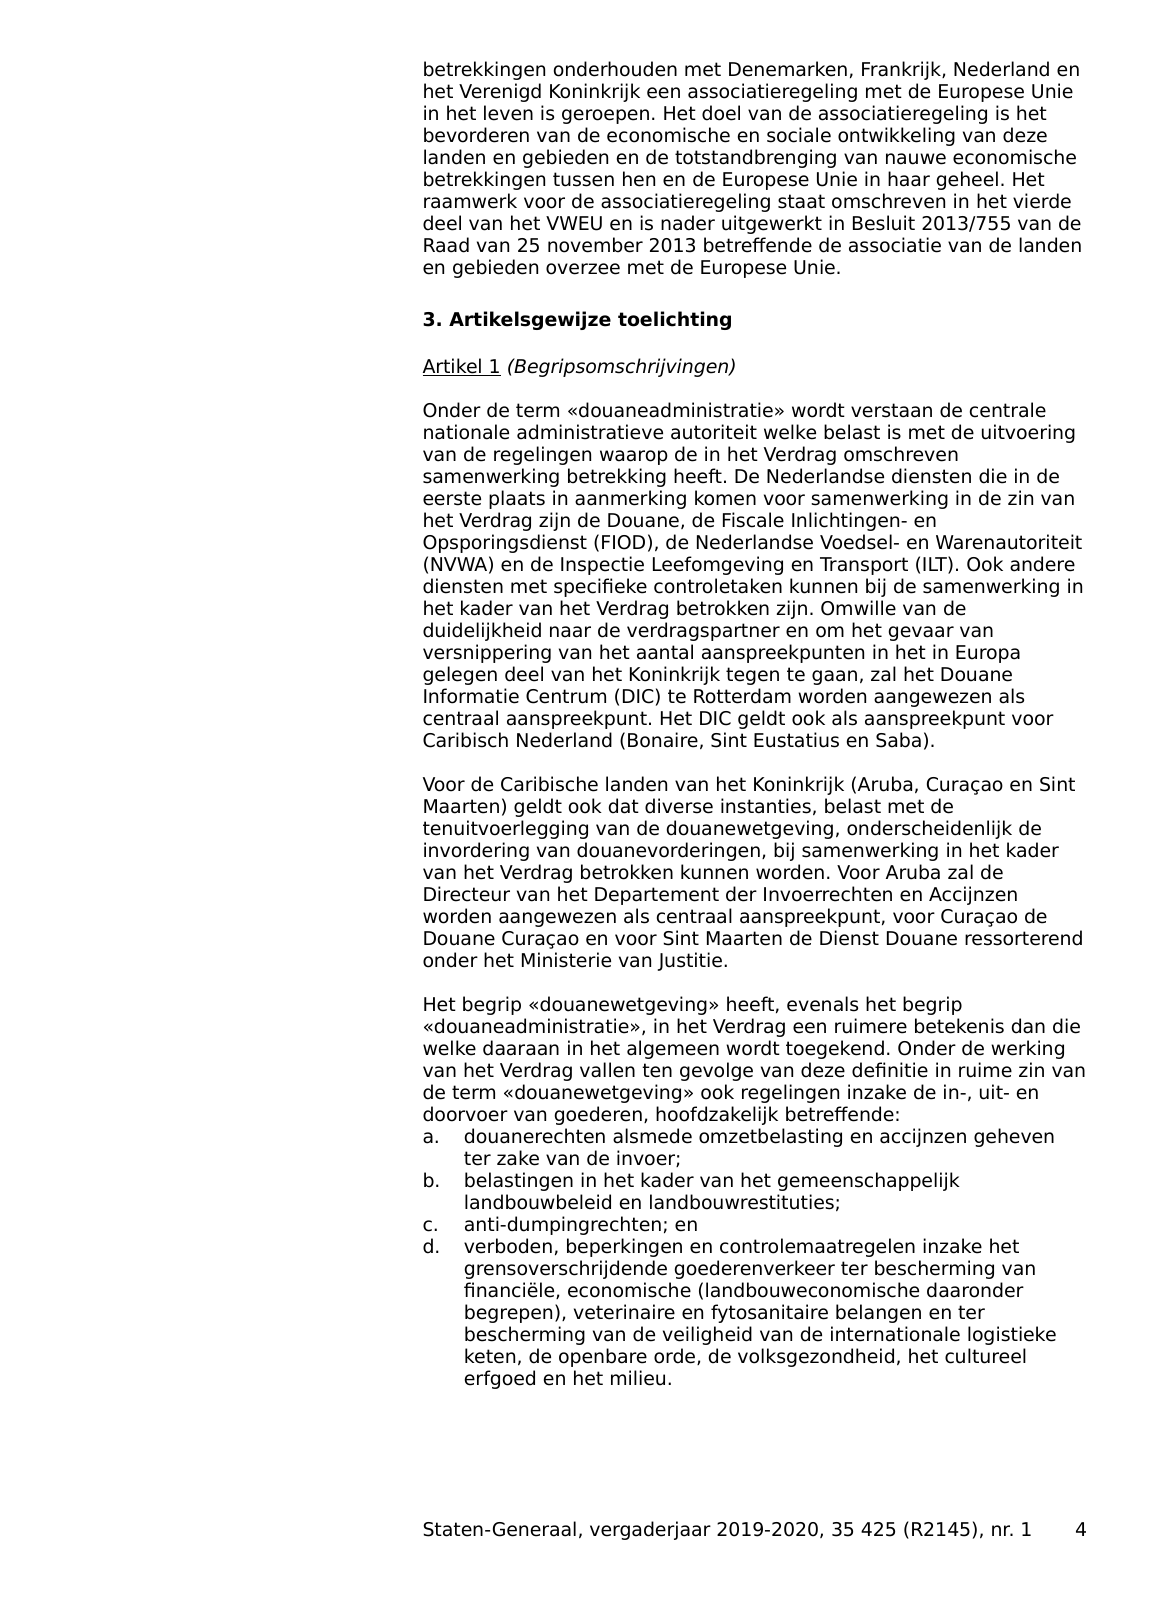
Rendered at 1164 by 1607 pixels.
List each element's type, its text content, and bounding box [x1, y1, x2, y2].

text d. verboden, beperkingen en controlemaatregelen inzake het grensoverschrijdende goederenverkeer ter bescherming van financiële, economische (landbouweconomische daaronder begrepen), veterinaire en fytosanitaire belangen en ter bescherming van de veiligheid van de internationale logistieke keten, de openbare orde, de volksgezondheid, het cultureel erfgoed en het milieu. [422, 1236, 1087, 1389]
subtitle 3. Artikelsgewijze toelichting [422, 309, 1087, 331]
text a. douanerechten alsmede omzetbelasting en accijnzen geheven ter zake van de invoer; [422, 1126, 1087, 1170]
text Voor de Caribische landen van het Koninkrijk (Aruba, Curaçao en Sint Maarten) geldt ook dat diverse instanties, belast met de tenuitvoerlegging van de douanewetgeving, onderscheidenlijk de invordering van douanevorderingen, bij samenwerking in het kader van het Verdrag betrokken kunnen worden. Voor Aruba zal de Directeur van het Departement der Invoerrechten en Accijnzen worden aangewezen als centraal aanspreekpunt, voor Curaçao de Douane Curaçao en voor Sint Maarten de Dienst Douane ressorterend onder het Ministerie van Justitie. [422, 774, 1087, 972]
text Onder de term «douaneadministratie» wordt verstaan de centrale nationale administratieve autoriteit welke belast is met de uitvoering van de regelingen waarop de in het Verdrag omschreven samenwerking betrekking heeft. De Nederlandse diensten die in de eerste plaats in aanmerking komen voor samenwerking in de zin van het Verdrag zijn de Douane, de Fiscale Inlichtingen- en Opsporingsdienst (FIOD), de Nederlandse Voedsel- en Warenautoriteit (NVWA) en de Inspectie Leefomgeving en Transport (ILT). Ook andere diensten met specifieke controletaken kunnen bij de samenwerking in het kader van het Verdrag betrokken zijn. Omwille van de duidelijkheid naar de verdragspartner en om het gevaar van versnippering van het aantal aanspreekpunten in het in Europa gelegen deel van het Koninkrijk tegen te gaan, zal het Douane Informatie Centrum (DIC) te Rotterdam worden aangewezen als centraal aanspreekpunt. Het DIC geldt ook als aanspreekpunt voor Caribisch Nederland (Bonaire, Sint Eustatius en Saba). [422, 400, 1087, 752]
text b. belastingen in het kader van het gemeenschappelijk landbouwbeleid en landbouwrestituties; [422, 1170, 1087, 1214]
subtitle Artikel 1 (Begripsomschrijvingen) [422, 356, 1087, 378]
text Het begrip «douanewetgeving» heeft, evenals het begrip «douaneadministratie», in het Verdrag een ruimere betekenis dan die welke daaraan in het algemeen wordt toegekend. Onder de werking van het Verdrag vallen ten gevolge van deze definitie in ruime zin van de term «douanewetgeving» ook regelingen inzake de in-, uit- en doorvoer van goederen, hoofdzakelijk betreffende: [422, 994, 1087, 1126]
text c. anti-dumpingrechten; en [422, 1214, 1087, 1236]
text betrekkingen onderhouden met Denemarken, Frankrijk, Nederland en het Verenigd Koninkrijk een associatieregeling met de Europese Unie in het leven is geroepen. Het doel van de associatieregeling is het bevorderen van de economische en sociale ontwikkeling van deze landen en gebieden en de totstandbrenging van nauwe economische betrekkingen tussen hen en de Europese Unie in haar geheel. Het raamwerk voor de associatieregeling staat omschreven in het vierde deel van het VWEU en is nader uitgewerkt in Besluit 2013/755 van de Raad van 25 november 2013 betreffende de associatie van de landen en gebieden overzee met de Europese Unie. [422, 59, 1087, 279]
